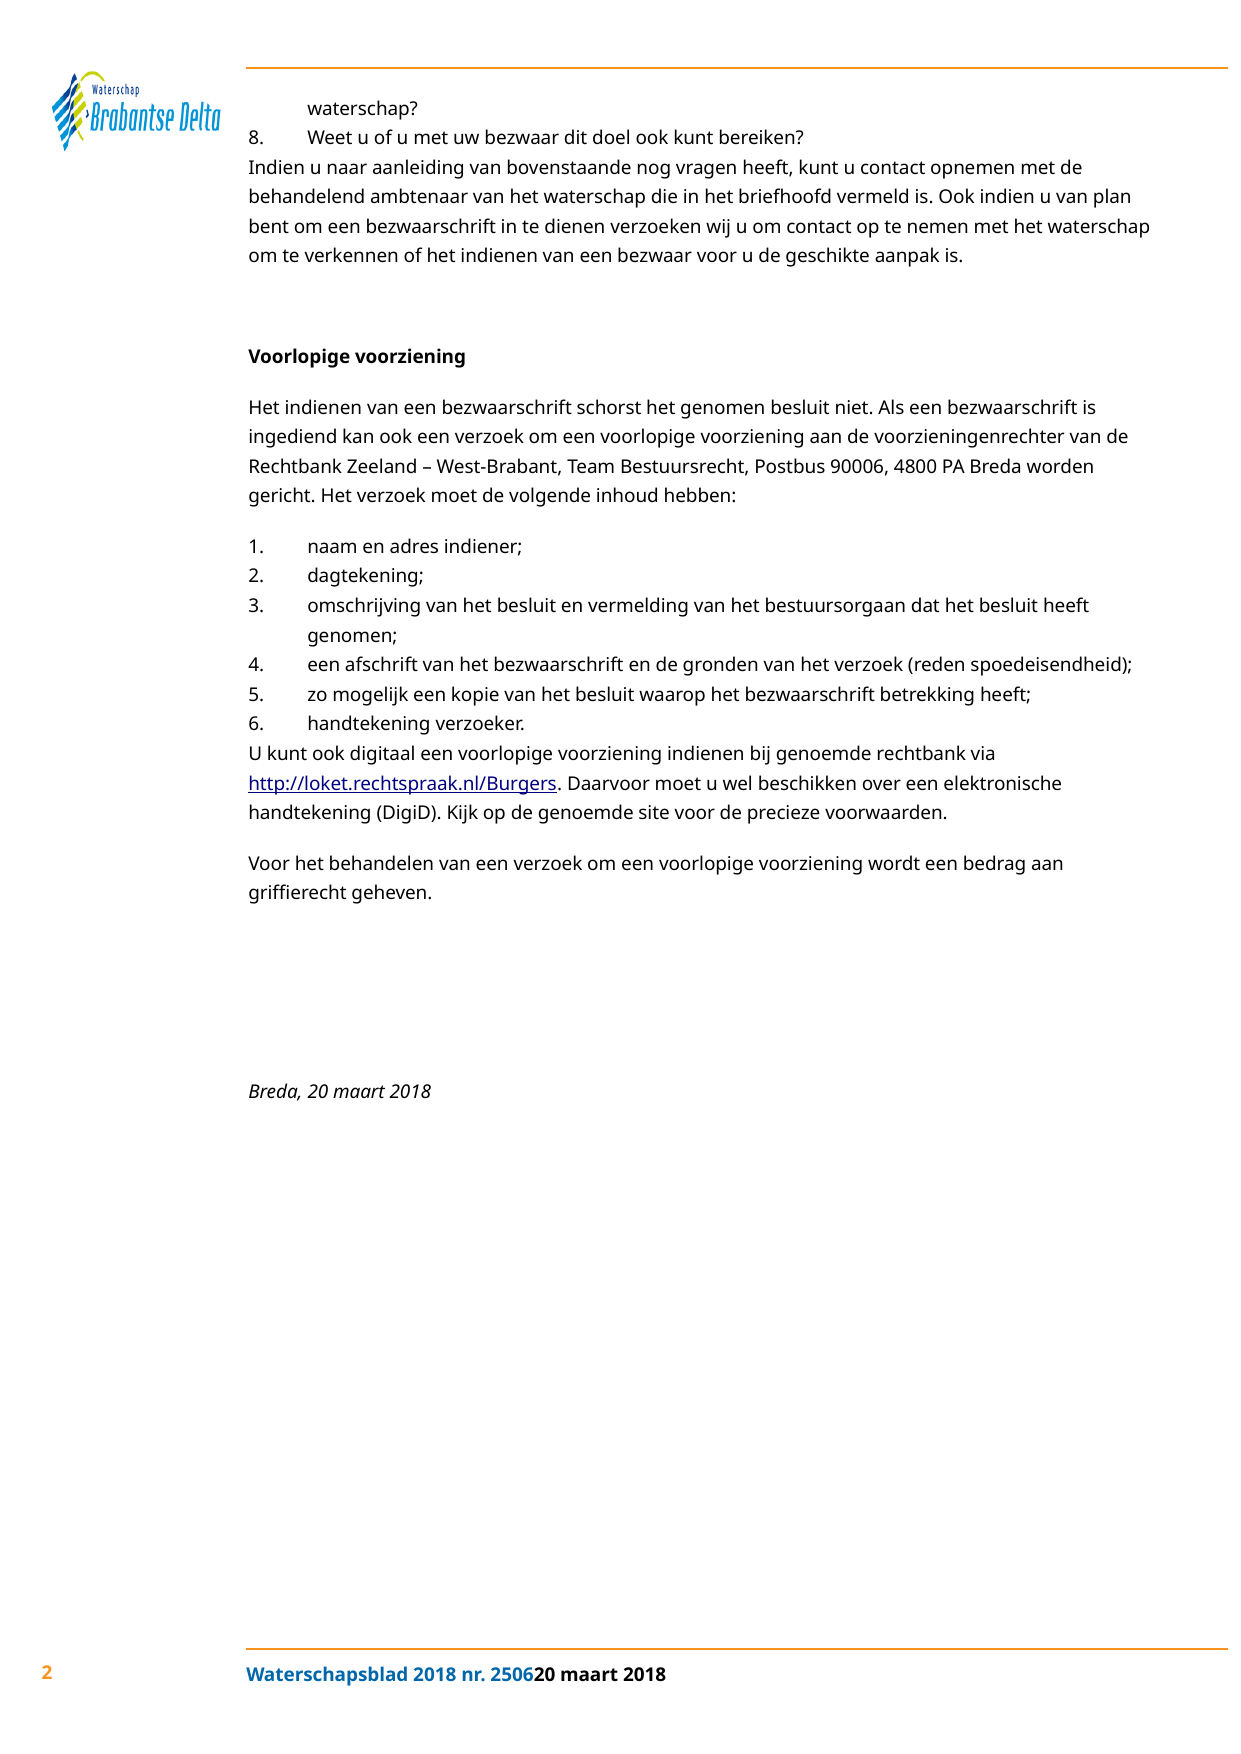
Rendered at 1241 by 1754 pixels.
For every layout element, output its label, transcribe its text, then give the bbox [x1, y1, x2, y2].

list dagtekening; [248, 563, 1152, 588]
text Breda, 20 maart 2018 [248, 1078, 1152, 1104]
list waterschap? [248, 95, 1152, 121]
text Voorlopige voorziening [248, 343, 1152, 369]
text U kunt ook digitaal een voorlopige voorziening indienen bij genoemde rechtbank via http://loket.rechtspraak.nl/Burgers. Daarvoor moet u wel beschikken over een elektronische handtekening (DigiD). Kijk op de genoemde site voor de precieze voorwaarden. [248, 740, 1152, 825]
picture [41, 47, 231, 172]
list handtekening verzoeker. [248, 711, 1152, 736]
list Weet u of u met uw bezwaar dit doel ook kunt bereiken? [248, 124, 1152, 150]
text Het indienen van een bezwaarschrift schorst het genomen besluit niet. Als een bezwaarschrift is ingediend kan ook een verzoek om een voorlopige voorziening aan de voorzieningenrechter van de Rechtbank Zeeland – West-Brabant, Team Bestuursrecht, Postbus 90006, 4800 PA Breda worden gericht. Het verzoek moet de volgende inhoud hebben: [248, 394, 1152, 508]
list naam en adres indiener; [248, 533, 1152, 559]
text Voor het behandelen van een verzoek om een voorlopige voorziening wordt een bedrag aan griffierecht geheven. [248, 850, 1152, 905]
text Indien u naar aanleiding van bovenstaande nog vragen heeft, kunt u contact opnemen met de behandelend ambtenaar van het waterschap die in het briefhoofd vermeld is. Ook indien u van plan bent om een bezwaarschrift in te dienen verzoeken wij u om contact op te nemen met het waterschap om te verkennen of het indienen van een bezwaar voor u de geschikte aanpak is. [248, 154, 1152, 268]
list een afschrift van het bezwaarschrift en de gronden van het verzoek (reden spoedeisendheid); [248, 651, 1152, 677]
list omschrijving van het besluit en vermelding van het bestuursorgaan dat het besluit heeft genomen; [248, 592, 1152, 648]
list zo mogelijk een kopie van het besluit waarop het bezwaarschrift betrekking heeft; [248, 681, 1152, 707]
